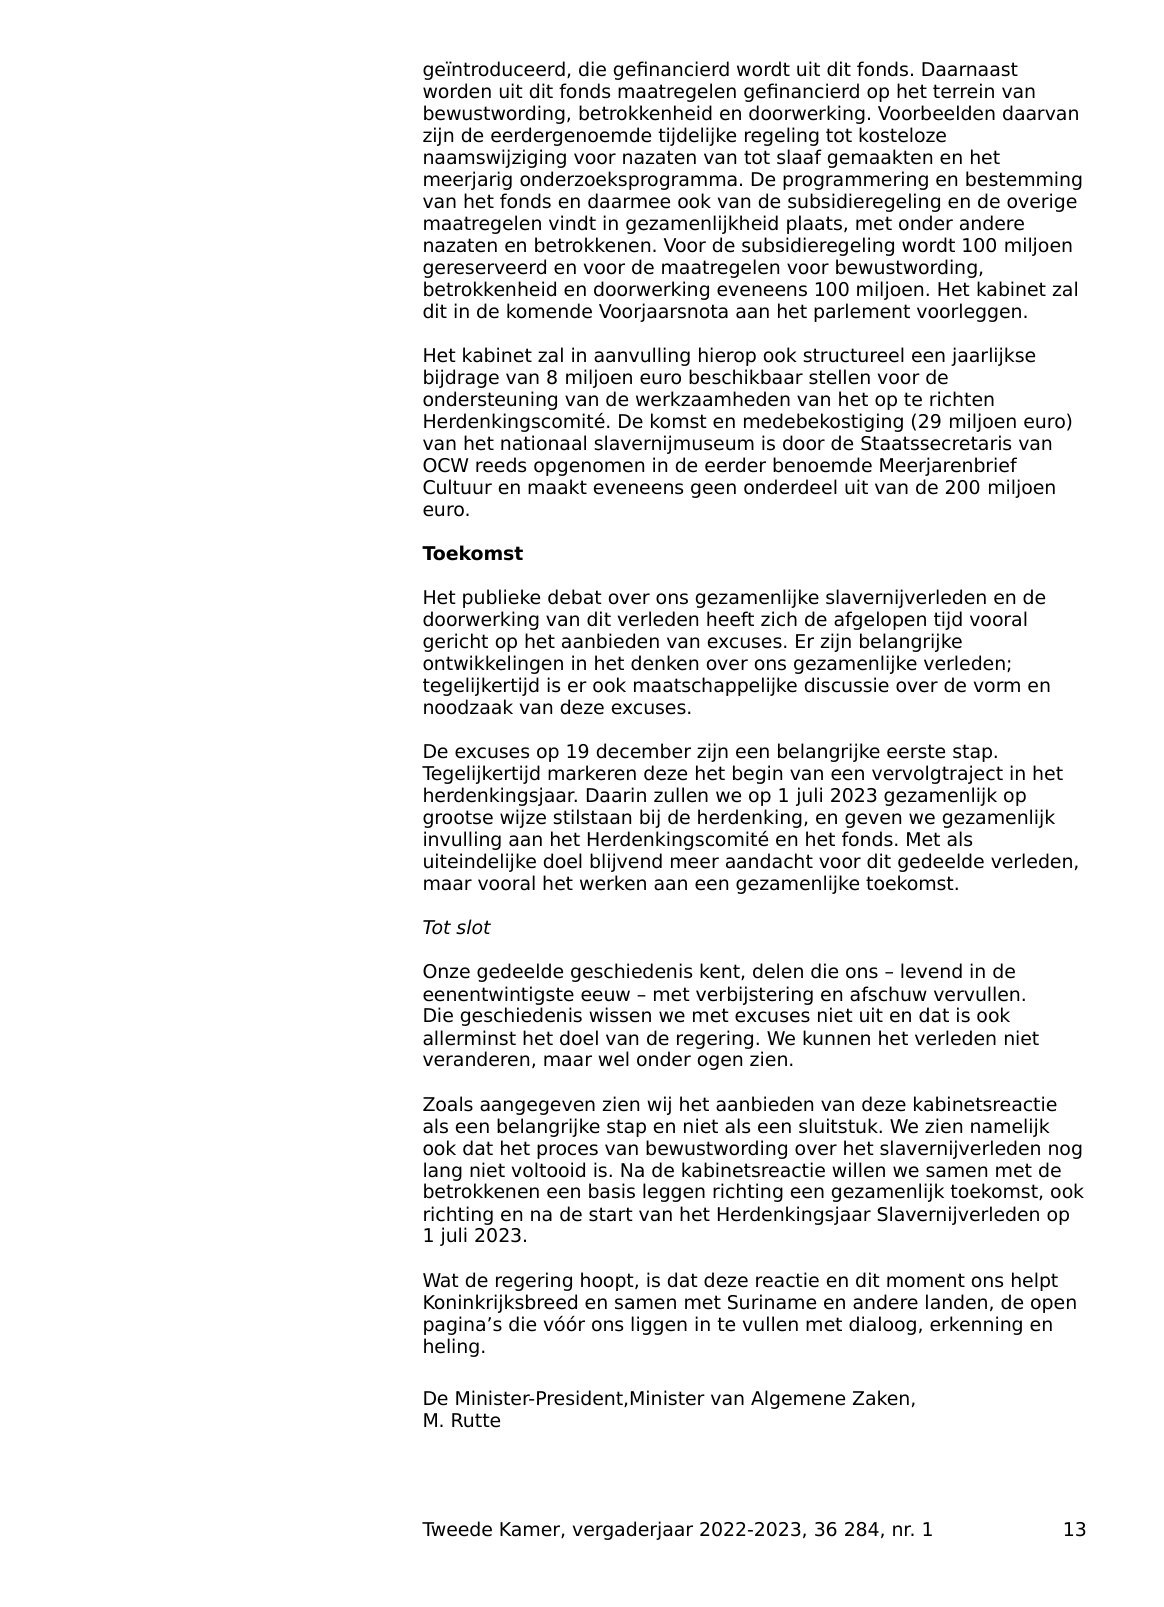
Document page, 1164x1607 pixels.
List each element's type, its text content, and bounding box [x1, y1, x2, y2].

subtitle Tot slot [422, 917, 1087, 939]
text Onze gedeelde geschiedenis kent, delen die ons – levend in de eenentwintigste eeuw – met verbijstering en afschuw vervullen. [422, 961, 1087, 1005]
text De excuses op 19 december zijn een belangrijke eerste stap. Tegelijkertijd markeren deze het begin van een vervolgtraject in het herdenkingsjaar. Daarin zullen we op 1 juli 2023 gezamenlijk op grootse wijze stilstaan bij de herdenking, en geven we gezamenlijk invulling aan het Herdenkingscomité en het fonds. Met als uiteindelijke doel blijvend meer aandacht voor dit gedeelde verleden, maar vooral het werken aan een gezamenlijke toekomst. [422, 741, 1087, 895]
text geïntroduceerd, die gefinancierd wordt uit dit fonds. Daarnaast worden uit dit fonds maatregelen gefinancierd op het terrein van bewustwording, betrokkenheid en doorwerking. Voorbeelden daarvan zijn de eerdergenoemde tijdelijke regeling tot kosteloze naamswijziging voor nazaten van tot slaaf gemaakten en het meerjarig onderzoeksprogramma. De programmering en bestemming van het fonds en daarmee ook van de subsidieregeling en de overige maatregelen vindt in gezamenlijkheid plaats, met onder andere nazaten en betrokkenen. Voor de subsidieregeling wordt 100 miljoen gereserveerd en voor de maatregelen voor bewustwording, betrokkenheid en doorwerking eveneens 100 miljoen. Het kabinet zal dit in de komende Voorjaarsnota aan het parlement voorleggen. [422, 59, 1087, 323]
subtitle Toekomst [422, 543, 1087, 565]
text De Minister-President,Minister van Algemene Zaken, M. Rutte [422, 1387, 1087, 1431]
text Wat de regering hoopt, is dat deze reactie en dit moment ons helpt Koninkrijksbreed en samen met Suriname en andere landen, de open pagina’s die vóór ons liggen in te vullen met dialoog, erkenning en heling. [422, 1269, 1087, 1357]
text Het publieke debat over ons gezamenlijke slavernijverleden en de doorwerking van dit verleden heeft zich de afgelopen tijd vooral gericht op het aanbieden van excuses. Er zijn belangrijke ontwikkelingen in het denken over ons gezamenlijke verleden; tegelijkertijd is er ook maatschappelijke discussie over de vorm en noodzaak van deze excuses. [422, 587, 1087, 719]
text Zoals aangegeven zien wij het aanbieden van deze kabinetsreactie als een belangrijke stap en niet als een sluitstuk. We zien namelijk ook dat het proces van bewustwording over het slavernijverleden nog lang niet voltooid is. Na de kabinetsreactie willen we samen met de betrokkenen een basis leggen richting een gezamenlijk toekomst, ook richting en na de start van het Herdenkingsjaar Slavernijverleden op 1 juli 2023. [422, 1093, 1087, 1247]
text Het kabinet zal in aanvulling hierop ook structureel een jaarlijkse bijdrage van 8 miljoen euro beschikbaar stellen voor de ondersteuning van de werkzaamheden van het op te richten Herdenkingscomité. De komst en medebekostiging (29 miljoen euro) van het nationaal slavernijmuseum is door de Staatssecretaris van OCW reeds opgenomen in de eerder benoemde Meerjarenbrief Cultuur en maakt eveneens geen onderdeel uit van de 200 miljoen euro. [422, 345, 1087, 521]
text Die geschiedenis wissen we met excuses niet uit en dat is ook allerminst het doel van de regering. We kunnen het verleden niet veranderen, maar wel onder ogen zien. [422, 1005, 1087, 1071]
